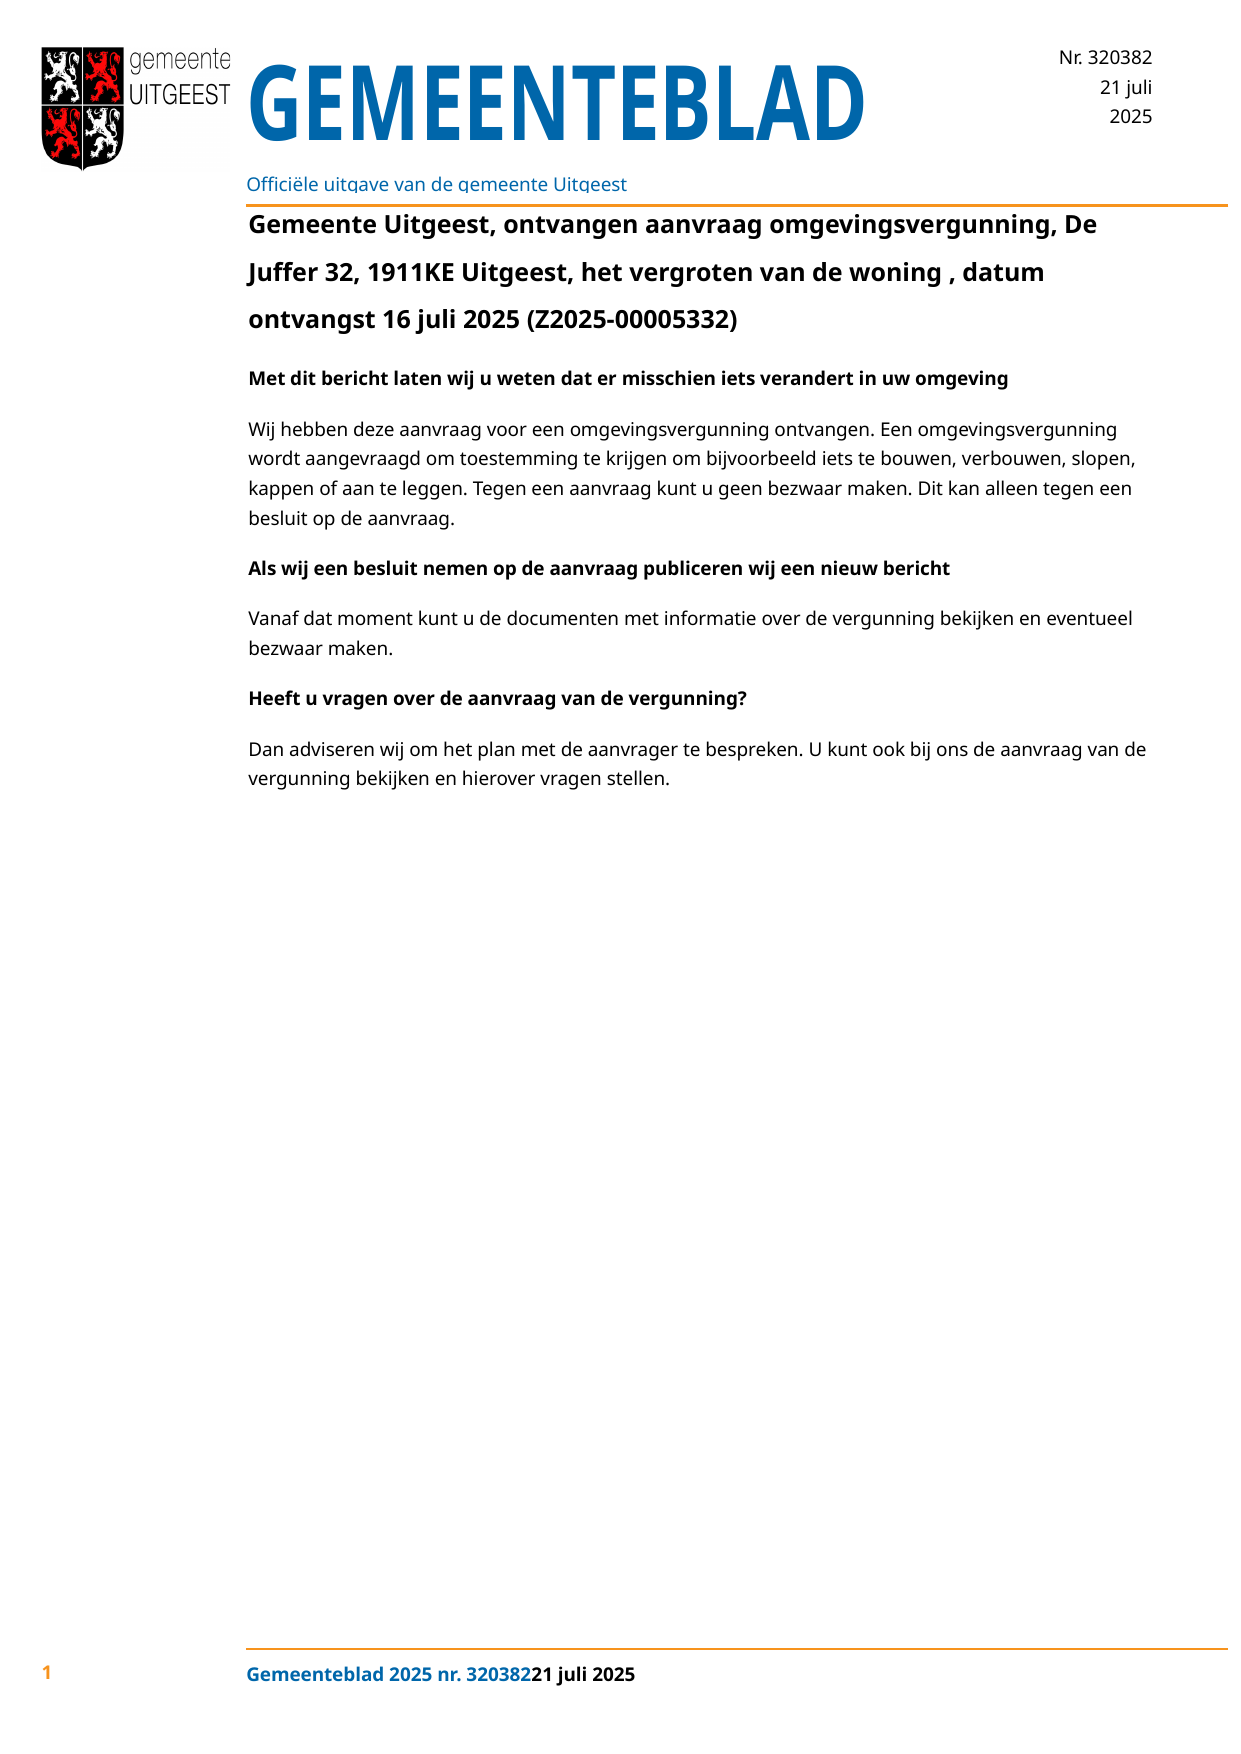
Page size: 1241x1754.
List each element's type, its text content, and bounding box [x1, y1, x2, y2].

text Als wij een besluit nemen op de aanvraag publiceren wij een nieuw bericht [248, 555, 1152, 581]
text Heeft u vragen over de aanvraag van de vergunning? [248, 686, 1152, 711]
text Dan adviseren wij om het plan met de aanvrager te bespreken. U kunt ook bij ons de aanvraag van de vergunning bekijken en hierover vragen stellen. [248, 736, 1152, 791]
text Wij hebben deze aanvraag voor een omgevingsvergunning ontvangen. Een omgevingsvergunning wordt aangevraagd om toestemming te krijgen om bijvoorbeeld iets te bouwen, verbouwen, slopen, kappen of aan te leggen. Tegen een aanvraag kunt u geen bezwaar maken. Dit kan alleen tegen een besluit op de aanvraag. [248, 416, 1152, 530]
text Vanaf dat moment kunt u de documenten met informatie over de vergunning bekijken en eventueel bezwaar maken. [248, 606, 1152, 661]
picture [41, 47, 231, 172]
text Gemeente Uitgeest, ontvangen aanvraag omgevingsvergunning, De Juffer 32, 1911KE Uitgeest, het vergroten van de woning , datum ontvangst 16 juli 2025 (Z2025-00005332) [248, 207, 1152, 336]
text Met dit bericht laten wij u weten dat er misschien iets verandert in uw omgeving [248, 366, 1152, 391]
